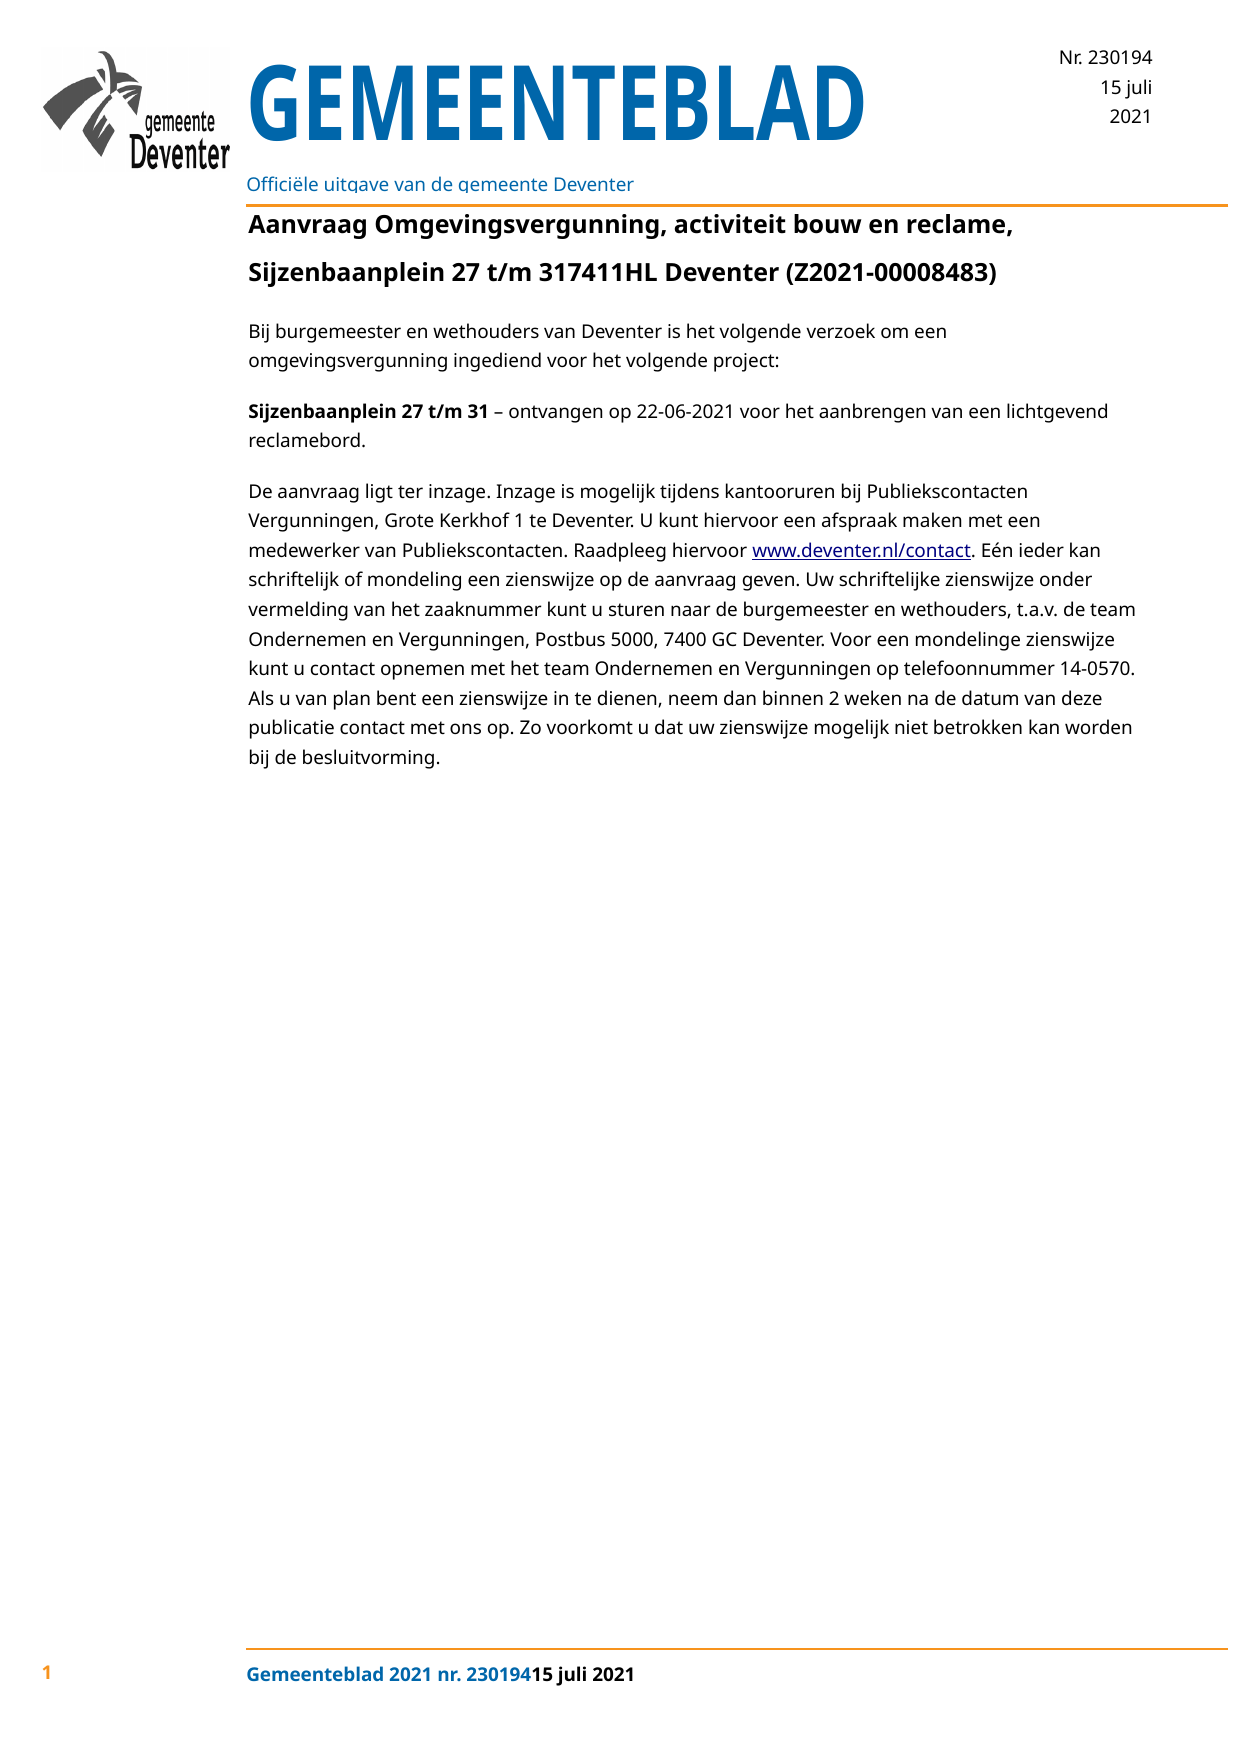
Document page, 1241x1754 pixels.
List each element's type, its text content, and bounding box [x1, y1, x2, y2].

text Sijzenbaanplein 27 t/m 31 – ontvangen op 22-06-2021 voor het aanbrengen van een lichtgevend reclamebord. [248, 398, 1152, 453]
picture [41, 47, 231, 172]
text Aanvraag Omgevingsvergunning, activiteit bouw en reclame, Sijzenbaanplein 27 t/m 317411HL Deventer (Z2021-00008483) [248, 207, 1152, 288]
text De aanvraag ligt ter inzage. Inzage is mogelijk tijdens kantooruren bij Publiekscontacten Vergunningen, Grote Kerkhof 1 te Deventer. U kunt hiervoor een afspraak maken met een medewerker van Publiekscontacten. Raadpleeg hiervoor www.deventer.nl/contact. Eén ieder kan schriftelijk of mondeling een zienswijze op de aanvraag geven. Uw schriftelijke zienswijze onder vermelding van het zaaknummer kunt u sturen naar de burgemeester en wethouders, t.a.v. de team Ondernemen en Vergunningen, Postbus 5000, 7400 GC Deventer. Voor een mondelinge zienswijze kunt u contact opnemen met het team Ondernemen en Vergunningen op telefoonnummer 14-0570. Als u van plan bent een zienswijze in te dienen, neem dan binnen 2 weken na de datum van deze publicatie contact met ons op. Zo voorkomt u dat uw zienswijze mogelijk niet betrokken kan worden bij de besluitvorming. [248, 478, 1152, 770]
text Bij burgemeester en wethouders van Deventer is het volgende verzoek om een omgevingsvergunning ingediend voor het volgende project: [248, 318, 1152, 373]
